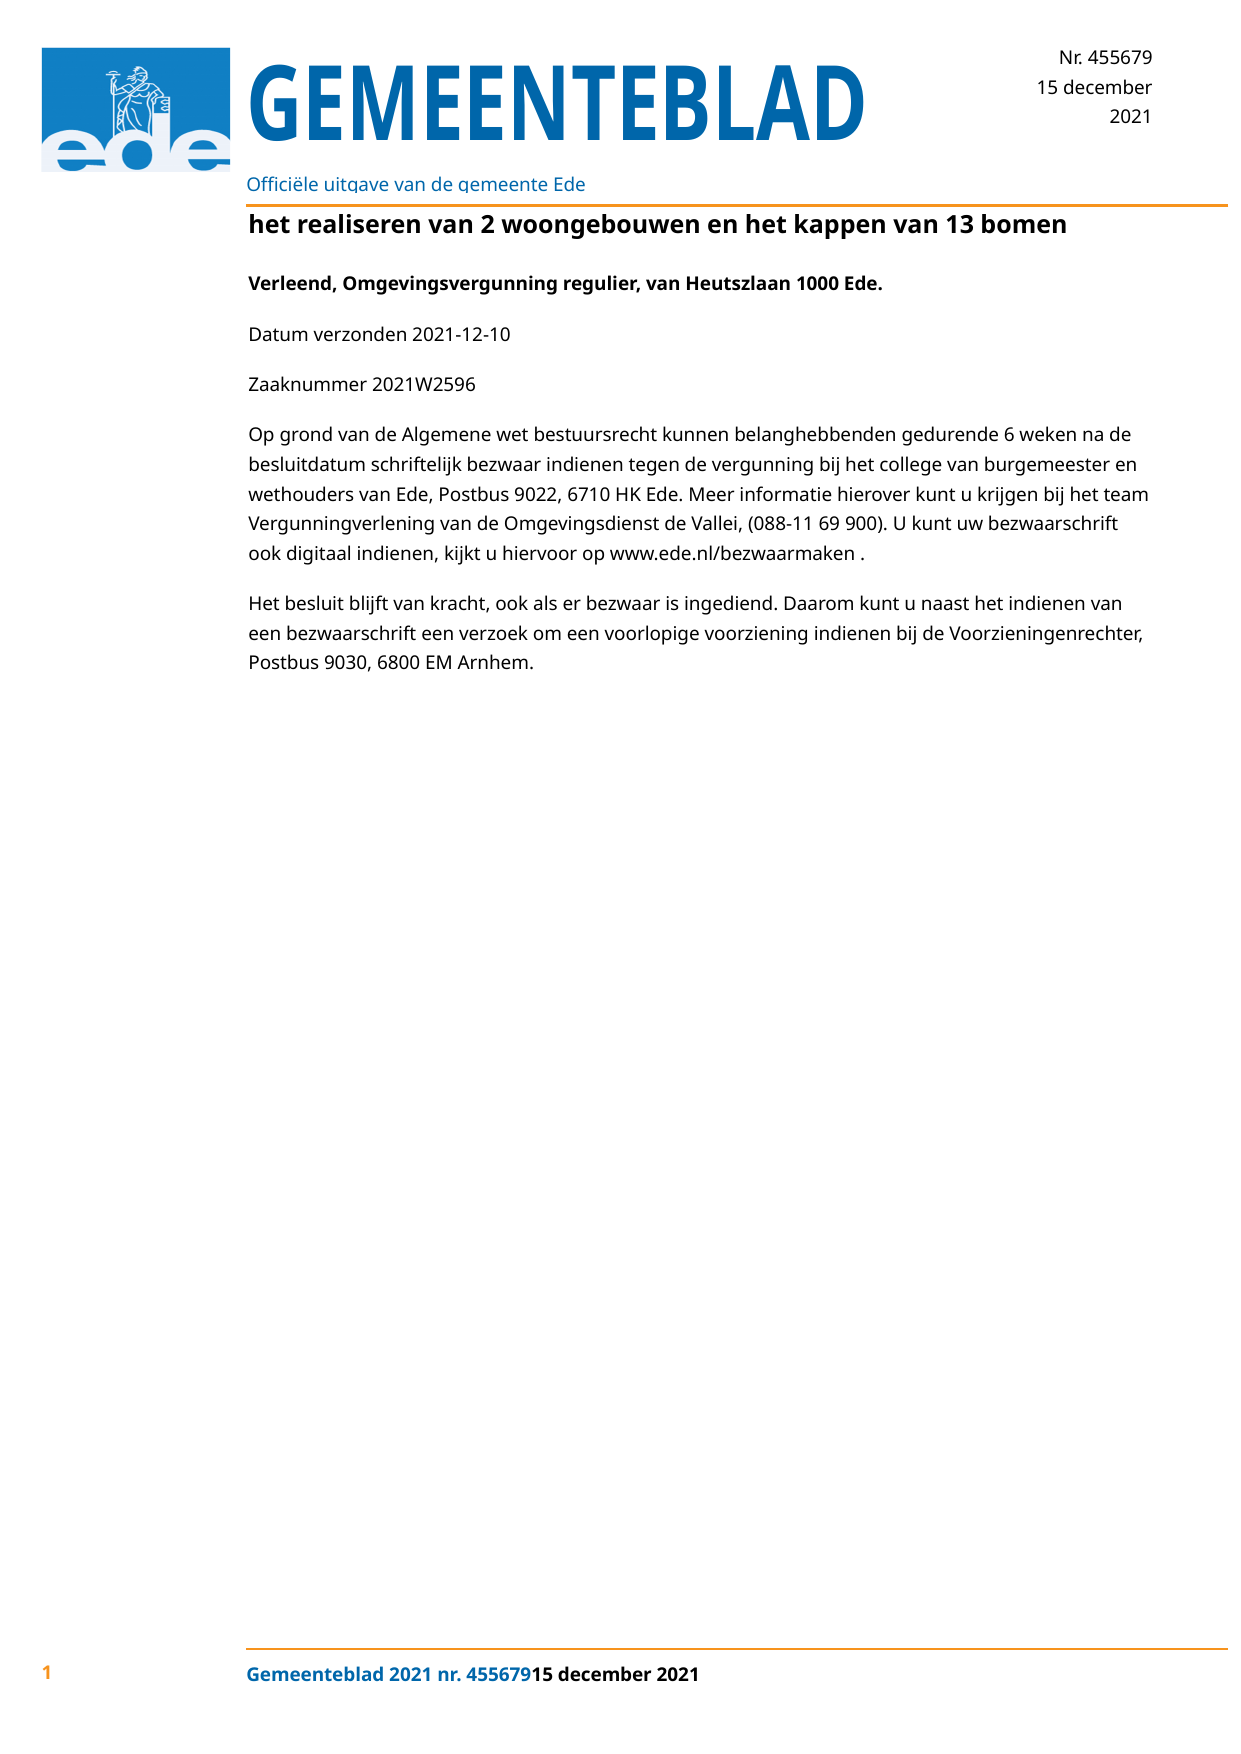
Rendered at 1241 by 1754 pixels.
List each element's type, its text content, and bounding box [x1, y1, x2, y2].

text het realiseren van 2 woongebouwen en het kappen van 13 bomen [248, 207, 1152, 241]
text Verleend, Omgevingsvergunning regulier, van Heutszlaan 1000 Ede. [248, 270, 1152, 296]
text Op grond van de Algemene wet bestuursrecht kunnen belanghebbenden gedurende 6 weken na de besluitdatum schriftelijk bezwaar indienen tegen de vergunning bij het college van burgemeester en wethouders van Ede, Postbus 9022, 6710 HK Ede. Meer informatie hierover kunt u krijgen bij het team Vergunningverlening van de Omgevingsdienst de Vallei, (088-11 69 900). U kunt uw bezwaarschrift ook digitaal indienen, kijkt u hiervoor op www.ede.nl/bezwaarmaken . [248, 422, 1152, 566]
picture [41, 47, 231, 172]
text Zaaknummer 2021W2596 [248, 371, 1152, 397]
text Datum verzonden 2021-12-10 [248, 321, 1152, 346]
text Het besluit blijft van kracht, ook als er bezwaar is ingediend. Daarom kunt u naast het indienen van een bezwaarschrift een verzoek om een voorlopige voorziening indienen bij de Voorzieningenrechter, Postbus 9030, 6800 EM Arnhem. [248, 590, 1152, 675]
